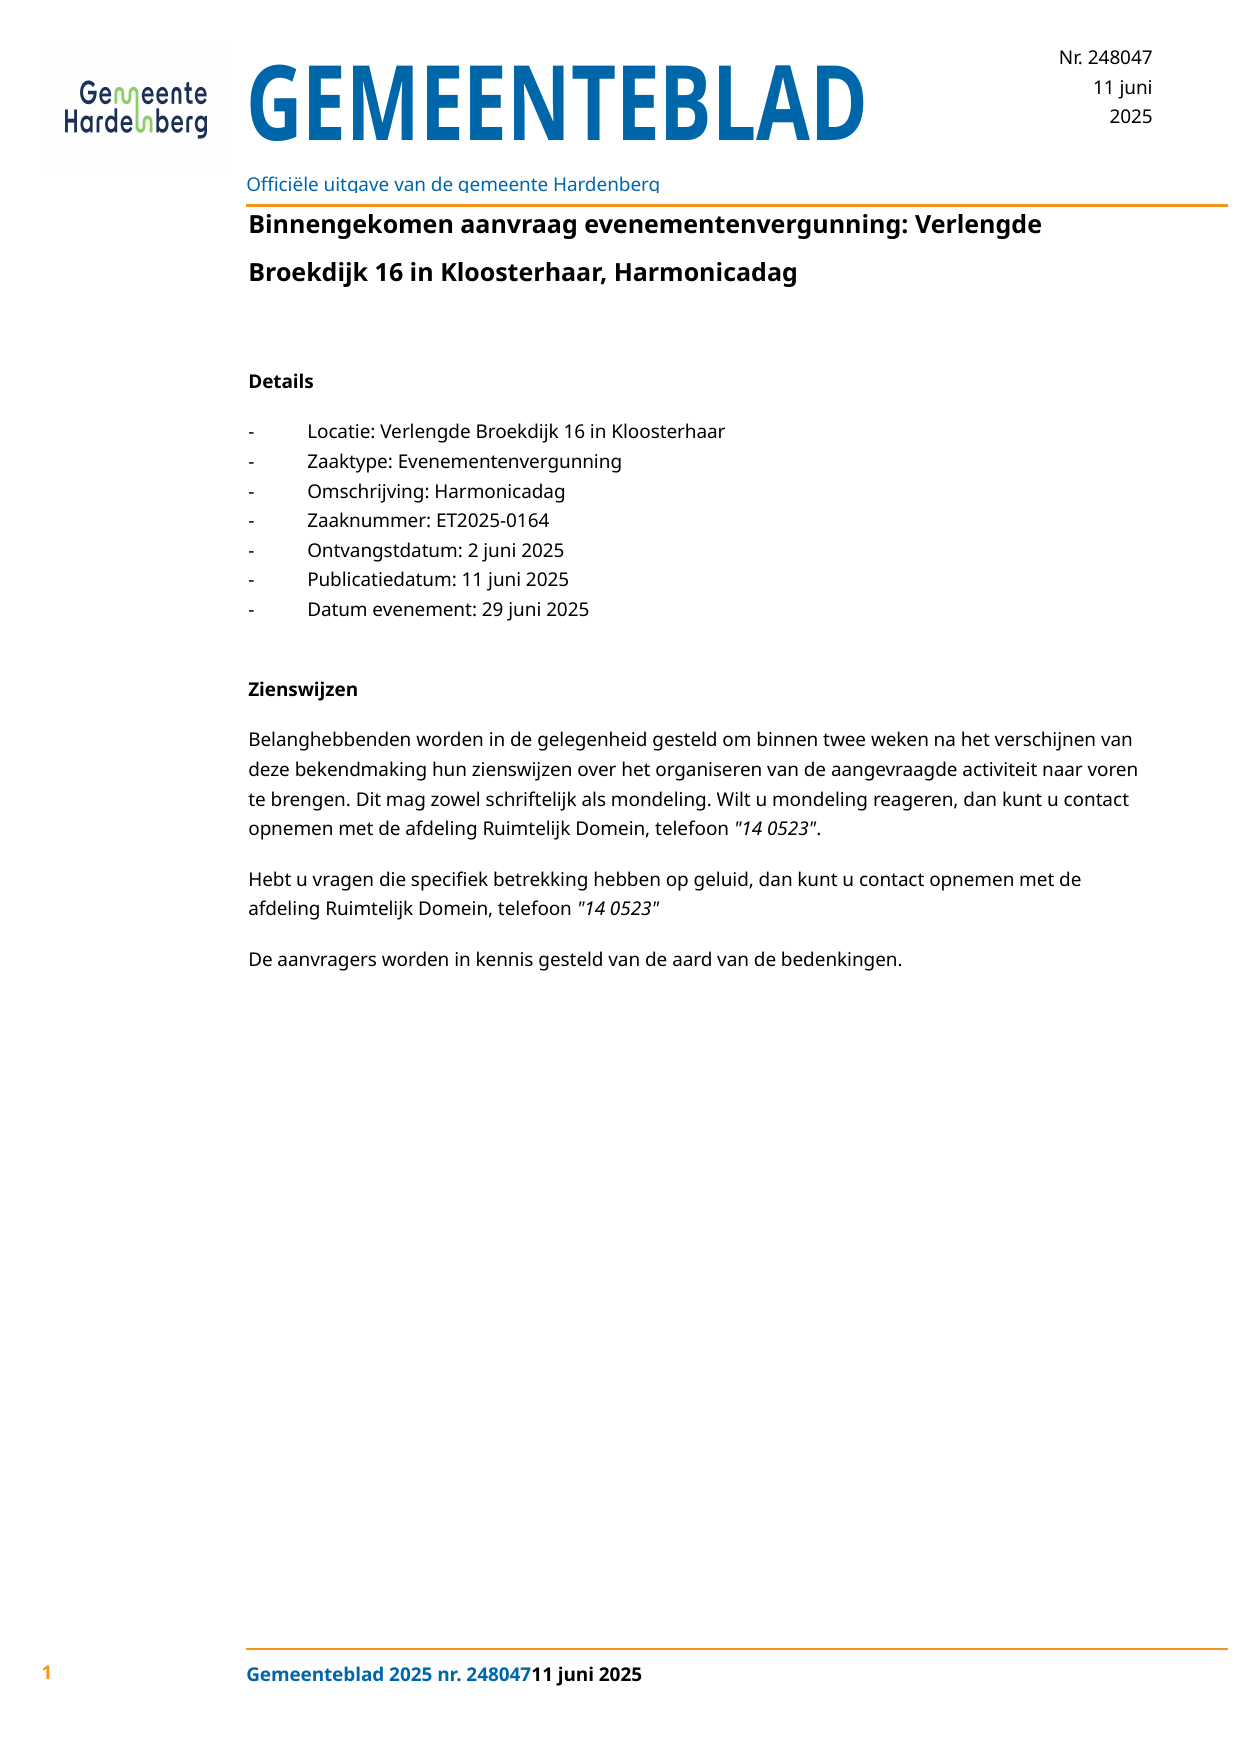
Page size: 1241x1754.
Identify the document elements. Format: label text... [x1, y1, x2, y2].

text Binnengekomen aanvraag evenementenvergunning: Verlengde Broekdijk 16 in Kloosterhaar, Harmonicadag [248, 207, 1152, 288]
list Zaaktype: Evenementenvergunning [248, 448, 1152, 474]
text Hebt u vragen die specifiek betrekking hebben op geluid, dan kunt u contact opnemen met de afdeling Ruimtelijk Domein, telefoon "14 0523" [248, 866, 1152, 921]
list Publicatiedatum: 11 juni 2025 [248, 567, 1152, 592]
text Details [248, 368, 1152, 394]
text Belanghebbenden worden in de gelegenheid gesteld om binnen twee weken na het verschijnen van deze bekendmaking hun zienswijzen over het organiseren van de aangevraagde activiteit naar voren te brengen. Dit mag zowel schriftelijk als mondeling. Wilt u mondeling reageren, dan kunt u contact opnemen met de afdeling Ruimtelijk Domein, telefoon "14 0523". [248, 727, 1152, 841]
list Omschrijving: Harmonicadag [248, 478, 1152, 504]
list Zaaknummer: ET2025-0164 [248, 507, 1152, 533]
picture [41, 47, 231, 172]
text De aanvragers worden in kennis gesteld van de aard van de bedenkingen. [248, 946, 1152, 972]
list Ontvangstdatum: 2 juni 2025 [248, 537, 1152, 563]
list Datum evenement: 29 juni 2025 [248, 596, 1152, 622]
list Locatie: Verlengde Broekdijk 16 in Kloosterhaar [248, 419, 1152, 444]
text Zienswijzen [248, 676, 1152, 702]
